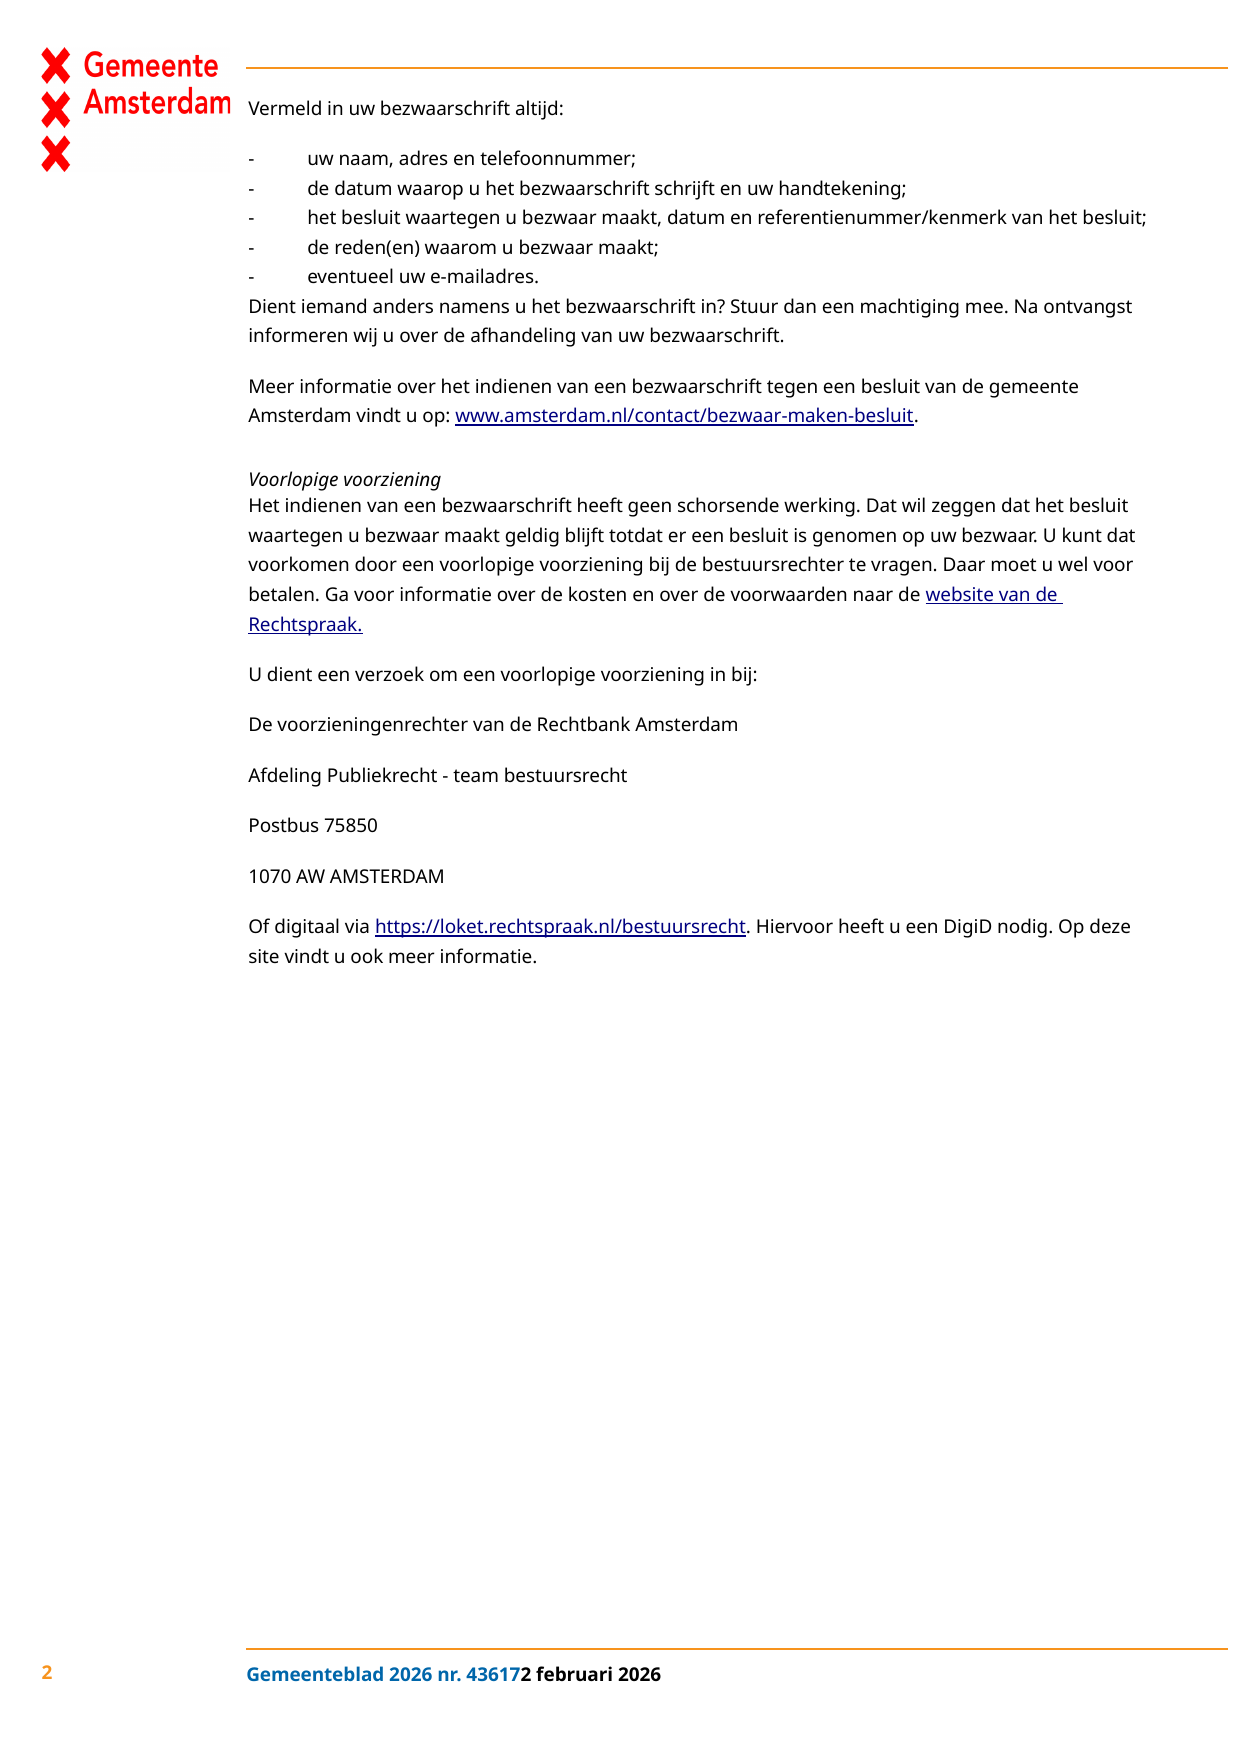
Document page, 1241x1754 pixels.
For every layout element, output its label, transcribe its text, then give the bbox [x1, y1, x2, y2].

text 1070 AW AMSTERDAM [248, 863, 1152, 888]
text De voorzieningenrechter van de Rechtbank Amsterdam [248, 712, 1152, 737]
text Of digitaal via https://loket.rechtspraak.nl/bestuursrecht. Hiervoor heeft u een DigiD nodig. Op deze site vindt u ook meer informatie. [248, 913, 1152, 968]
list uw naam, adres en telefoonnummer; [248, 145, 1152, 171]
text Dient iemand anders namens u het bezwaarschrift in? Stuur dan een machtiging mee. Na ontvangst informeren wij u over de afhandeling van uw bezwaarschrift. [248, 293, 1152, 348]
list eventueel uw e-mailadres. [248, 263, 1152, 289]
text Afdeling Publiekrecht - team bestuursrecht [248, 762, 1152, 788]
text Meer informatie over het indienen van een bezwaarschrift tegen een besluit van de gemeente Amsterdam vindt u op: www.amsterdam.nl/contact/bezwaar-maken-besluit. [248, 373, 1152, 428]
list de reden(en) waarom u bezwaar maakt; [248, 234, 1152, 260]
list de datum waarop u het bezwaarschrift schrijft en uw handtekening; [248, 175, 1152, 201]
text Voorlopige voorziening [248, 467, 1152, 492]
text Vermeld in uw bezwaarschrift altijd: [248, 95, 1152, 121]
text U dient een verzoek om een voorlopige voorziening in bij: [248, 661, 1152, 687]
list het besluit waartegen u bezwaar maakt, datum en referentienummer/kenmerk van het besluit; [248, 204, 1152, 230]
text Postbus 75850 [248, 812, 1152, 838]
picture [41, 47, 231, 172]
text Het indienen van een bezwaarschrift heeft geen schorsende werking. Dat wil zeggen dat het besluit waartegen u bezwaar maakt geldig blijft totdat er een besluit is genomen op uw bezwaar. U kunt dat voorkomen door een voorlopige voorziening bij de bestuursrechter te vragen. Daar moet u wel voor betalen. Ga voor informatie over de kosten en over de voorwaarden naar de website van de Rechtspraak. [248, 492, 1152, 636]
